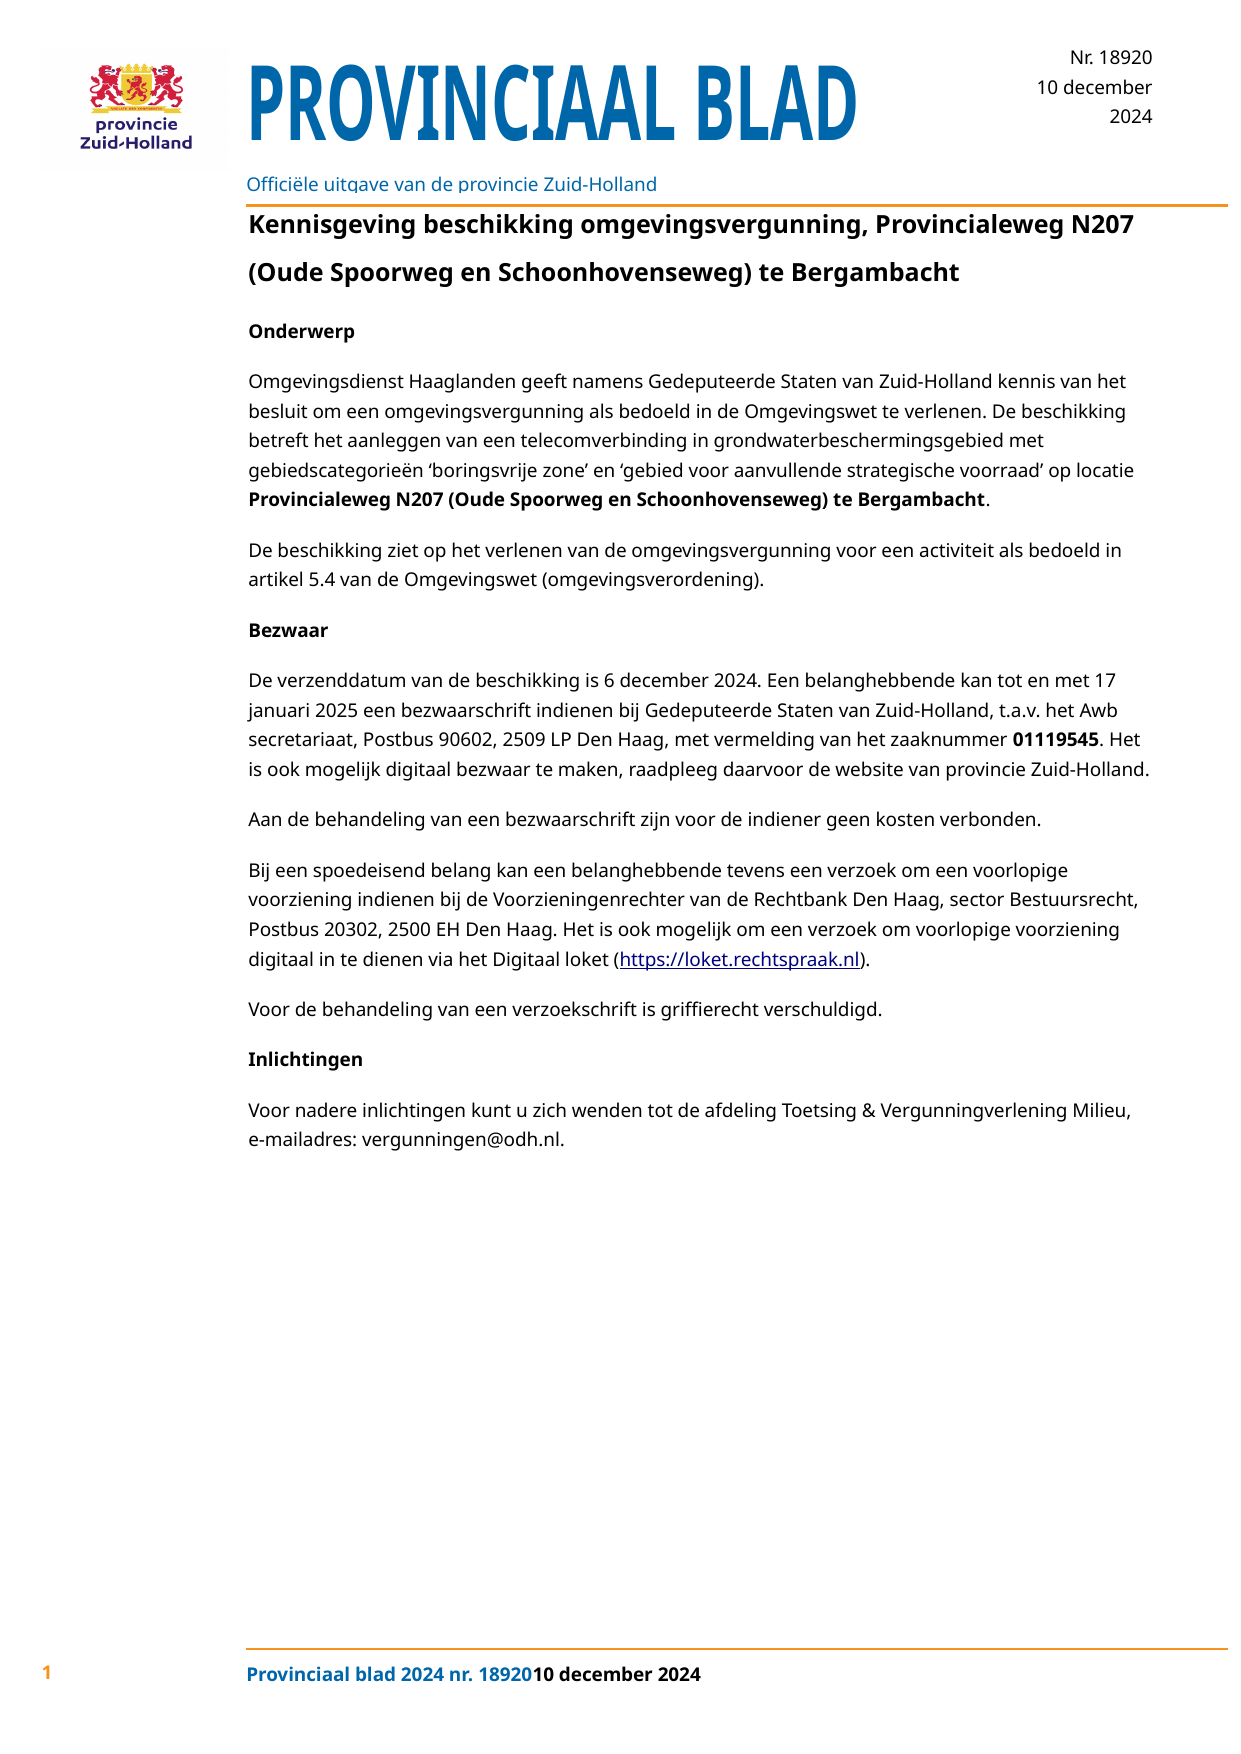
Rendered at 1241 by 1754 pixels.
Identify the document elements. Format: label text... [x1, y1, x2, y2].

text Omgevingsdienst Haaglanden geeft namens Gedeputeerde Staten van Zuid-Holland kennis van het besluit om een omgevingsvergunning als bedoeld in de Omgevingswet te verlenen. De beschikking betreft het aanleggen van een telecomverbinding in grondwaterbeschermingsgebied met gebiedscategorieën ‘boringsvrije zone’ en ‘gebied voor aanvullende strategische voorraad’ op locatie Provincialeweg N207 (Oude Spoorweg en Schoonhovenseweg) te Bergambacht. [248, 368, 1152, 512]
text Aan de behandeling van een bezwaarschrift zijn voor de indiener geen kosten verbonden. [248, 807, 1152, 832]
text Bij een spoedeisend belang kan een belanghebbende tevens een verzoek om een voorlopige voorziening indienen bij de Voorzieningenrechter van de Rechtbank Den Haag, sector Bestuursrecht, Postbus 20302, 2500 EH Den Haag. Het is ook mogelijk om een verzoek om voorlopige voorziening digitaal in te dienen via het Digitaal loket (https://loket.rechtspraak.nl). [248, 857, 1152, 972]
text De verzenddatum van de beschikking is 6 december 2024. Een belanghebbende kan tot en met 17 januari 2025 een bezwaarschrift indienen bij Gedeputeerde Staten van Zuid-Holland, t.a.v. het Awb secretariaat, Postbus 90602, 2509 LP Den Haag, met vermelding van het zaaknummer 01119545. Het is ook mogelijk digitaal bezwaar te maken, raadpleeg daarvoor de website van provincie Zuid-Holland. [248, 667, 1152, 782]
text Onderwerp [248, 318, 1152, 344]
text De beschikking ziet op het verlenen van de omgevingsvergunning voor een activiteit als bedoeld in artikel 5.4 van de Omgevingswet (omgevingsverordening). [248, 537, 1152, 592]
text Voor nadere inlichtingen kunt u zich wenden tot de afdeling Toetsing & Vergunningverlening Milieu, e-mailadres: vergunningen@odh.nl. [248, 1097, 1152, 1152]
text Voor de behandeling van een verzoekschrift is griffierecht verschuldigd. [248, 996, 1152, 1022]
picture [41, 47, 231, 172]
text Bezwaar [248, 617, 1152, 643]
text Kennisgeving beschikking omgevingsvergunning, Provincialeweg N207 (Oude Spoorweg en Schoonhovenseweg) te Bergambacht [248, 207, 1152, 288]
text Inlichtingen [248, 1047, 1152, 1072]
